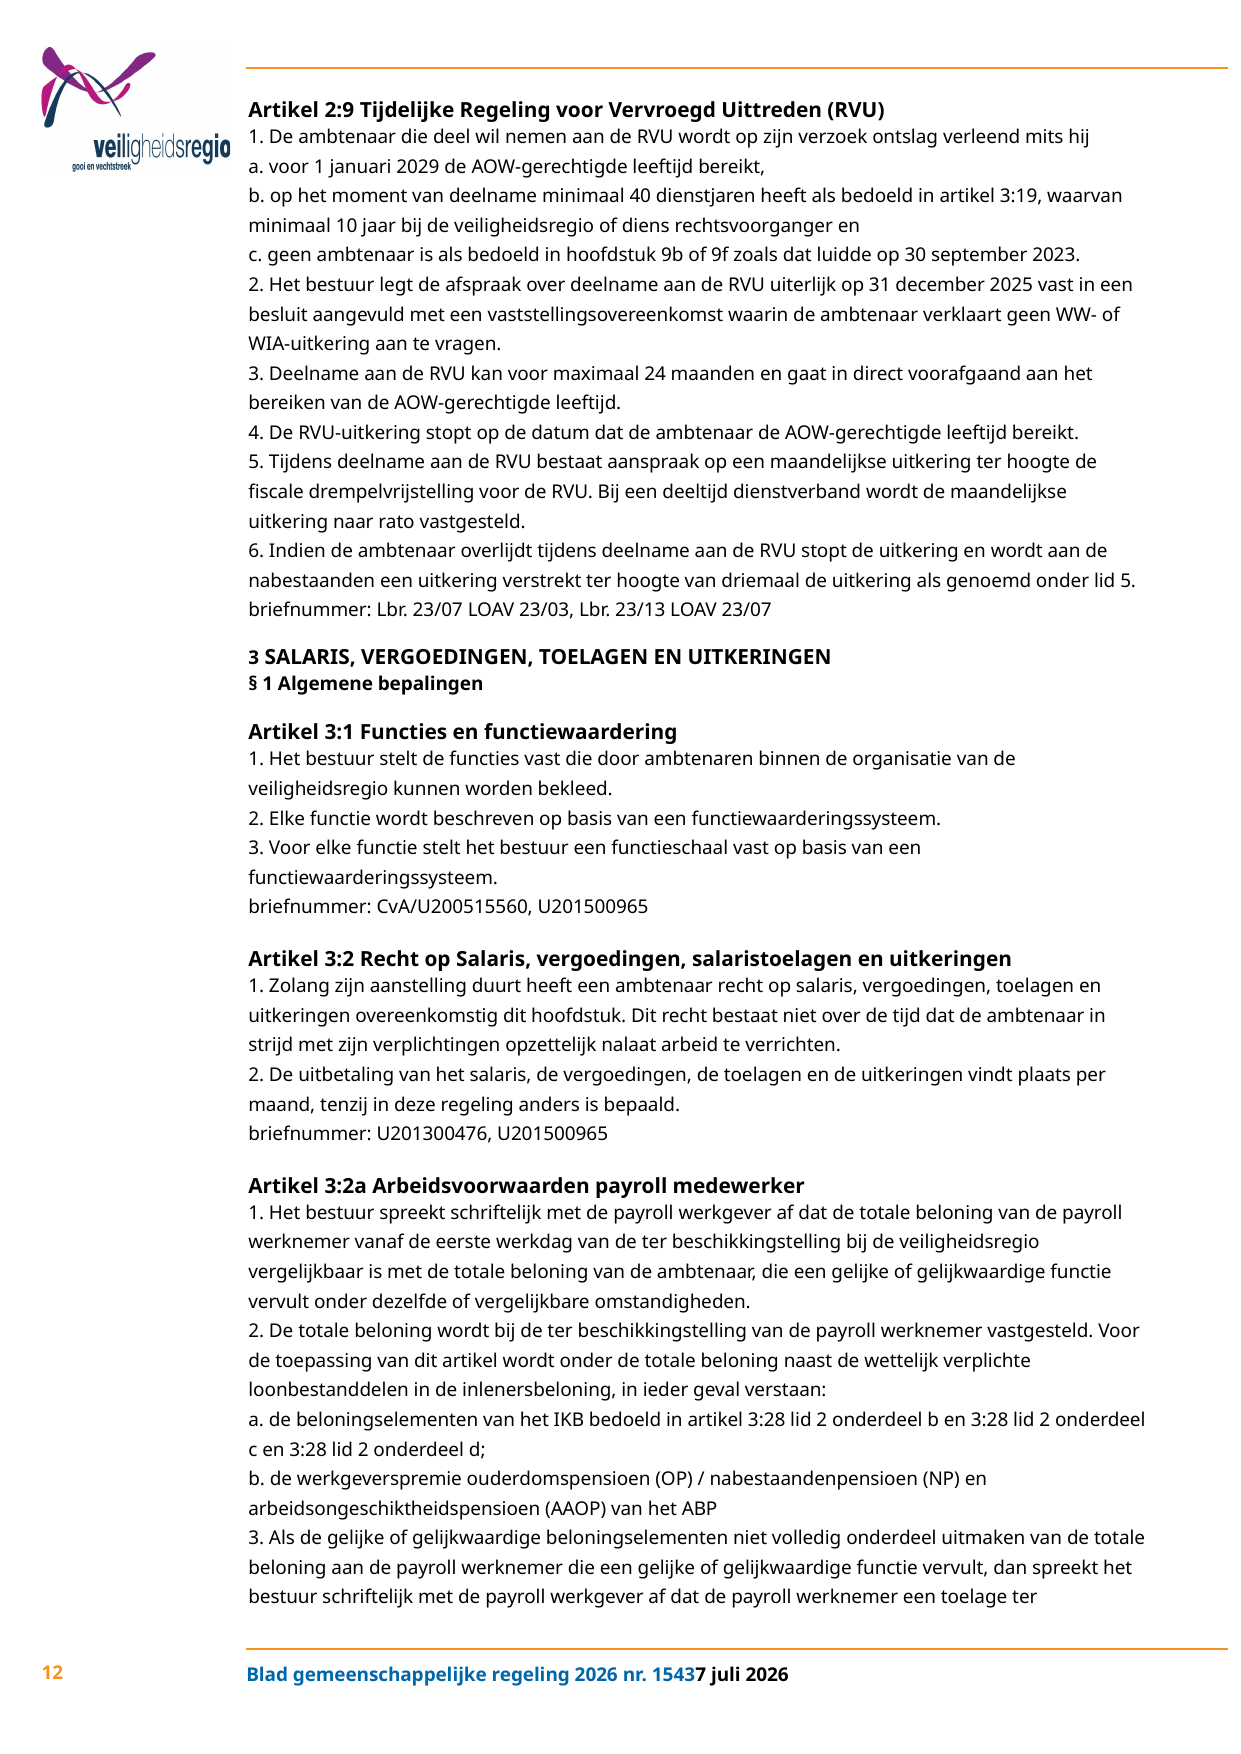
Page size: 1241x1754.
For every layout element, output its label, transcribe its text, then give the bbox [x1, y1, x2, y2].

text Artikel 2:9 Tijdelijke Regeling voor Vervroegd Uittreden (RVU) [248, 95, 1152, 123]
text 2. Elke functie wordt beschreven op basis van een functiewaarderingssysteem. [248, 805, 1152, 831]
text § 1 Algemene bepalingen [248, 671, 1152, 696]
picture [41, 47, 231, 172]
text c. geen ambtenaar is als bedoeld in hoofdstuk 9b of 9f zoals dat luidde op 30 september 2023. [248, 242, 1152, 267]
text b. de werkgeverspremie ouderdomspensioen (OP) / nabestaandenpensioen (NP) en arbeidsongeschiktheidspensioen (AAOP) van het ABP [248, 1465, 1152, 1521]
text 1. De ambtenaar die deel wil nemen aan de RVU wordt op zijn verzoek ontslag verleend mits hij [248, 123, 1152, 149]
text 3. Deelname aan de RVU kan voor maximaal 24 maanden en gaat in direct voorafgaand aan het bereiken van de AOW-gerechtigde leeftijd. [248, 360, 1152, 415]
text 6. Indien de ambtenaar overlijdt tijdens deelname aan de RVU stopt de uitkering en wordt aan de nabestaanden een uitkering verstrekt ter hoogte van driemaal de uitkering als genoemd onder lid 5. [248, 537, 1152, 593]
text Artikel 3:2 Recht op Salaris, vergoedingen, salaristoelagen en uitkeringen [248, 944, 1152, 972]
text Artikel 3:2a Arbeidsvoorwaarden payroll medewerker [248, 1171, 1152, 1199]
text 1. Het bestuur spreekt schriftelijk met de payroll werkgever af dat de totale beloning van de payroll werknemer vanaf de eerste werkdag van de ter beschikkingstelling bij de veiligheidsregio vergelijkbaar is met de totale beloning van de ambtenaar, die een gelijke of gelijkwaardige functie vervult onder dezelfde of vergelijkbare omstandigheden. [248, 1199, 1152, 1314]
text briefnummer: CvA/U200515560, U201500965 [248, 893, 1152, 919]
text 2. Het bestuur legt de afspraak over deelname aan de RVU uiterlijk op 31 december 2025 vast in een besluit aangevuld met een vaststellingsovereenkomst waarin de ambtenaar verklaart geen WW- of WIA-uitkering aan te vragen. [248, 271, 1152, 356]
text 3. Als de gelijke of gelijkwaardige beloningselementen niet volledig onderdeel uitmaken van de totale beloning aan de payroll werknemer die een gelijke of gelijkwaardige functie vervult, dan spreekt het bestuur schriftelijk met de payroll werkgever af dat de payroll werknemer een toelage ter [248, 1524, 1152, 1609]
text a. voor 1 januari 2029 de AOW-gerechtigde leeftijd bereikt, [248, 153, 1152, 178]
text 5. Tijdens deelname aan de RVU bestaat aanspraak op een maandelijkse uitkering ter hoogte de fiscale drempelvrijstelling voor de RVU. Bij een deeltijd dienstverband wordt de maandelijkse uitkering naar rato vastgesteld. [248, 449, 1152, 533]
text 2. De totale beloning wordt bij de ter beschikkingstelling van de payroll werknemer vastgesteld. Voor de toepassing van dit artikel wordt onder de totale beloning naast de wettelijk verplichte loonbestanddelen in de inlenersbeloning, in ieder geval verstaan: [248, 1317, 1152, 1402]
text a. de beloningselementen van het IKB bedoeld in artikel 3:28 lid 2 onderdeel b en 3:28 lid 2 onderdeel c en 3:28 lid 2 onderdeel d; [248, 1406, 1152, 1462]
text Artikel 3:1 Functies en functiewaardering [248, 717, 1152, 746]
text 3 SALARIS, VERGOEDINGEN, TOELAGEN EN UITKERINGEN [248, 642, 1152, 671]
text briefnummer: Lbr. 23/07 LOAV 23/03, Lbr. 23/13 LOAV 23/07 [248, 597, 1152, 622]
text b. op het moment van deelname minimaal 40 dienstjaren heeft als bedoeld in artikel 3:19, waarvan minimaal 10 jaar bij de veiligheidsregio of diens rechtsvoorganger en [248, 182, 1152, 238]
text 2. De uitbetaling van het salaris, de vergoedingen, de toelagen en de uitkeringen vindt plaats per maand, tenzij in deze regeling anders is bepaald. [248, 1061, 1152, 1116]
text 1. Zolang zijn aanstelling duurt heeft een ambtenaar recht op salaris, vergoedingen, toelagen en uitkeringen overeenkomstig dit hoofdstuk. Dit recht bestaat niet over de tijd dat de ambtenaar in strijd met zijn verplichtingen opzettelijk nalaat arbeid te verrichten. [248, 972, 1152, 1057]
text 1. Het bestuur stelt de functies vast die door ambtenaren binnen de organisatie van de veiligheidsregio kunnen worden bekleed. [248, 746, 1152, 801]
text 3. Voor elke functie stelt het bestuur een functieschaal vast op basis van een functiewaarderingssysteem. [248, 834, 1152, 890]
text briefnummer: U201300476, U201500965 [248, 1120, 1152, 1146]
text 4. De RVU-uitkering stopt op de datum dat de ambtenaar de AOW-gerechtigde leeftijd bereikt. [248, 419, 1152, 445]
